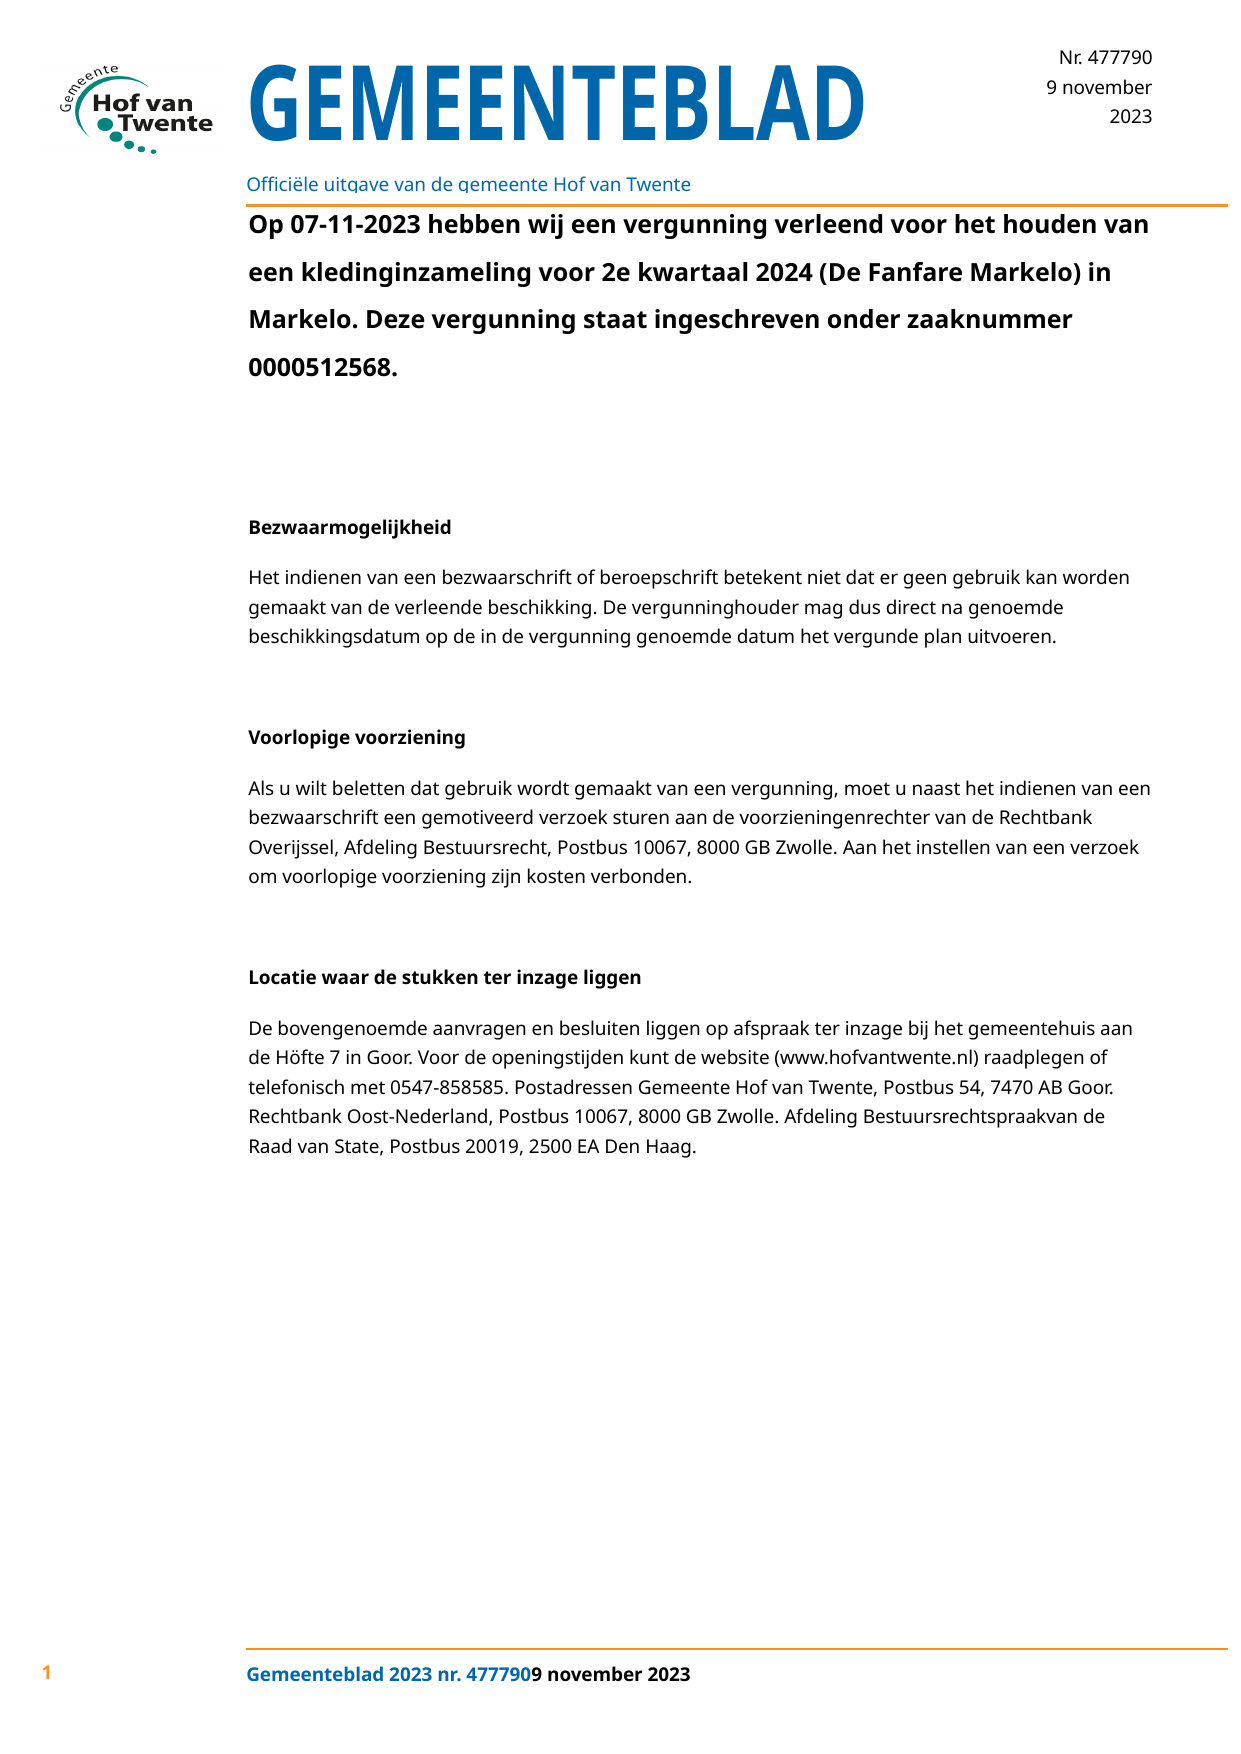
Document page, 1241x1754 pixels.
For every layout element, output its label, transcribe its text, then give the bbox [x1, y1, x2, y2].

text Het indienen van een bezwaarschrift of beroepschrift betekent niet dat er geen gebruik kan worden gemaakt van de verleende beschikking. De vergunninghouder mag dus direct na genoemde beschikkingsdatum op de in de vergunning genoemde datum het vergunde plan uitvoeren. [248, 564, 1152, 649]
text Voorlopige voorziening [248, 724, 1152, 750]
text Locatie waar de stukken ter inzage liggen [248, 964, 1152, 990]
text De bovengenoemde aanvragen en besluiten liggen op afspraak ter inzage bij het gemeentehuis aan de Höfte 7 in Goor. Voor de openingstijden kunt de website (www.hofvantwente.nl) raadplegen of telefonisch met 0547-858585. Postadressen Gemeente Hof van Twente, Postbus 54, 7470 AB Goor. Rechtbank Oost-Nederland, Postbus 10067, 8000 GB Zwolle. Afdeling Bestuursrechtspraakvan de Raad van State, Postbus 20019, 2500 EA Den Haag. [248, 1015, 1152, 1159]
picture [41, 47, 231, 172]
text Als u wilt beletten dat gebruik wordt gemaakt van een vergunning, moet u naast het indienen van een bezwaarschrift een gemotiveerd verzoek sturen aan de voorzieningenrechter van de Rechtbank Overijssel, Afdeling Bestuursrecht, Postbus 10067, 8000 GB Zwolle. Aan het instellen van een verzoek om voorlopige voorziening zijn kosten verbonden. [248, 775, 1152, 889]
text Bezwaarmogelijkheid [248, 514, 1152, 540]
text Op 07-11-2023 hebben wij een vergunning verleend voor het houden van een kledinginzameling voor 2e kwartaal 2024 (De Fanfare Markelo) in Markelo. Deze vergunning staat ingeschreven onder zaaknummer 0000512568. [248, 207, 1152, 384]
